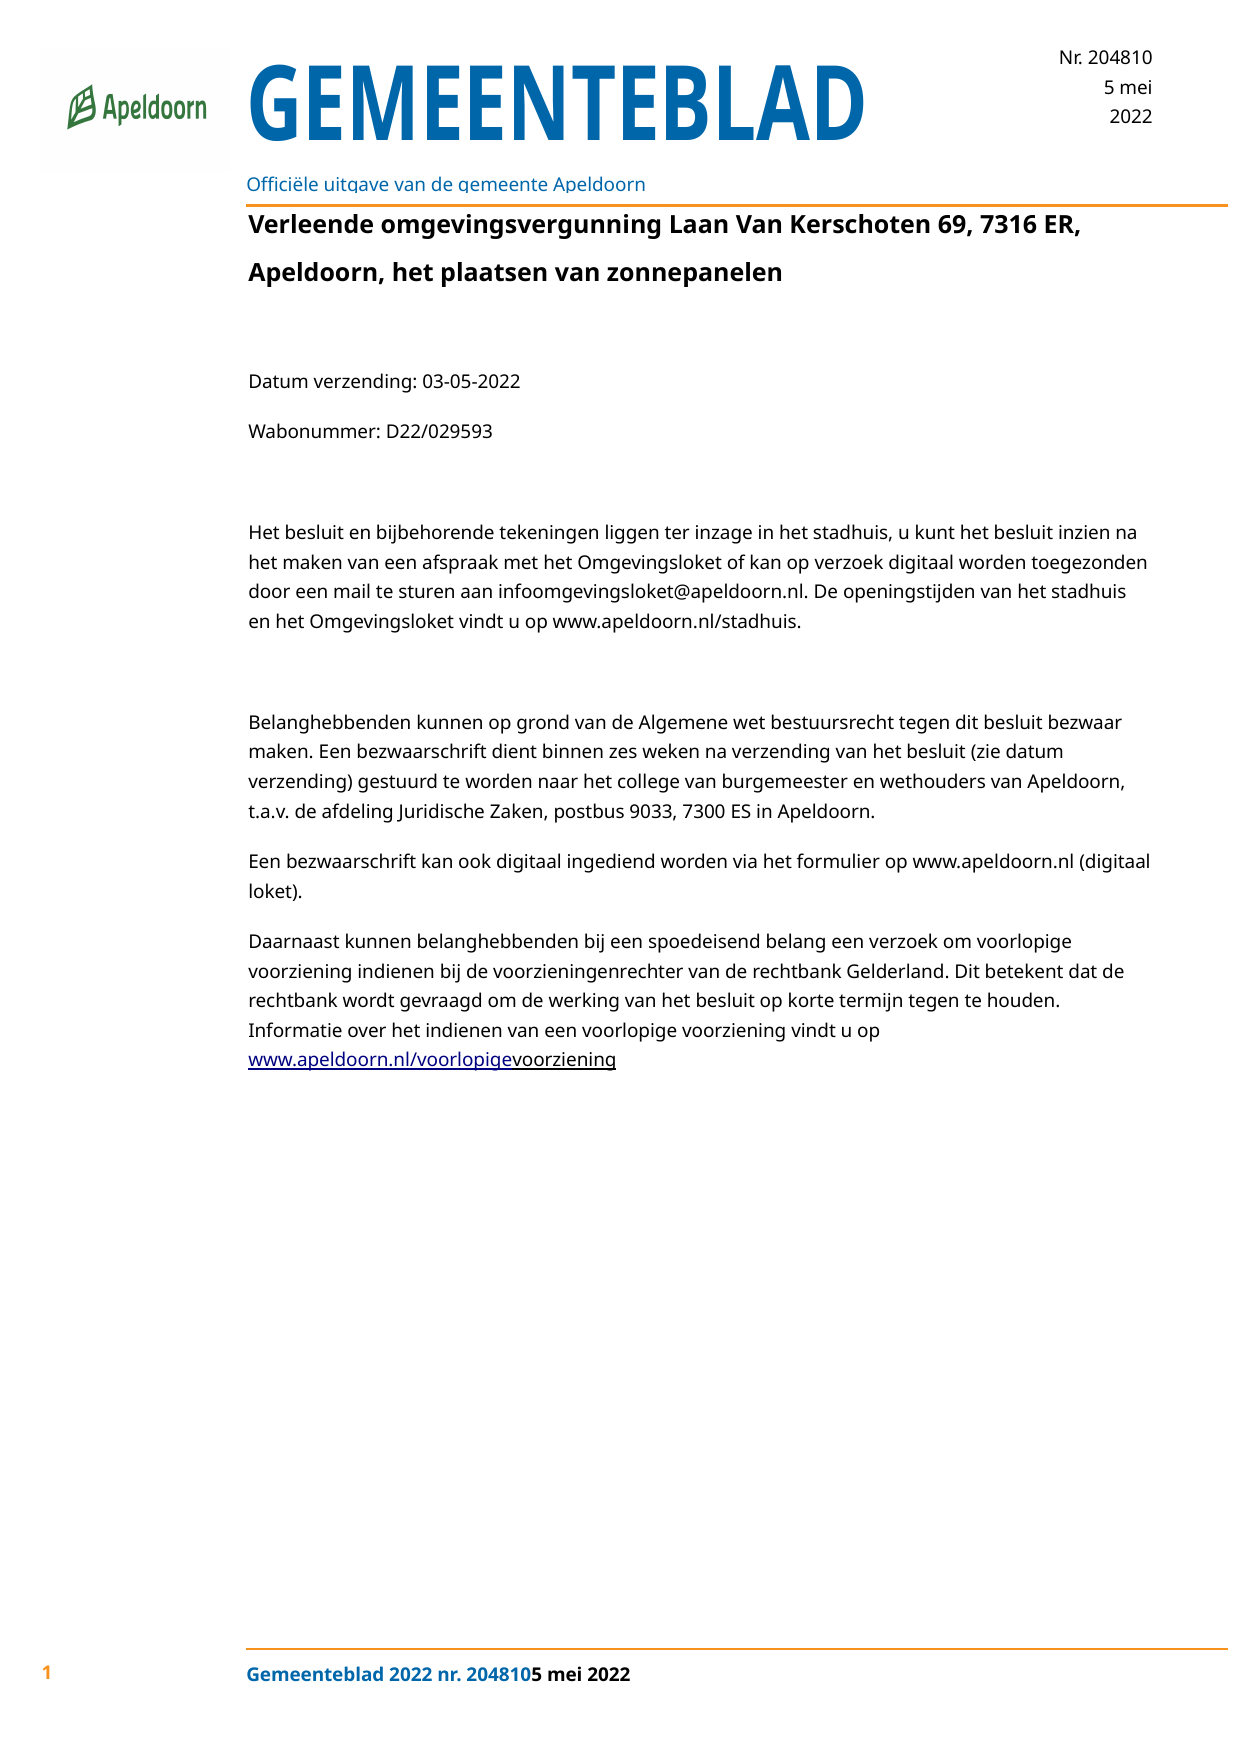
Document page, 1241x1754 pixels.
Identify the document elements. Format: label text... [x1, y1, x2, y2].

text Een bezwaarschrift kan ook digitaal ingediend worden via het formulier op www.apeldoorn.nl (digitaal loket). [248, 848, 1152, 904]
text Wabonummer: D22/029593 [248, 419, 1152, 444]
text Datum verzending: 03-05-2022 [248, 368, 1152, 394]
picture [41, 47, 231, 172]
text Belanghebbenden kunnen op grond van de Algemene wet bestuursrecht tegen dit besluit bezwaar maken. Een bezwaarschrift dient binnen zes weken na verzending van het besluit (zie datum verzending) gestuurd te worden naar het college van burgemeester en wethouders van Apeldoorn, t.a.v. de afdeling Juridische Zaken, postbus 9033, 7300 ES in Apeldoorn. [248, 709, 1152, 824]
text Het besluit en bijbehorende tekeningen liggen ter inzage in het stadhuis, u kunt het besluit inzien na het maken van een afspraak met het Omgevingsloket of kan op verzoek digitaal worden toegezonden door een mail te sturen aan infoomgevingsloket@apeldoorn.nl. De openingstijden van het stadhuis en het Omgevingsloket vindt u op www.apeldoorn.nl/stadhuis. [248, 519, 1152, 634]
text Daarnaast kunnen belanghebbenden bij een spoedeisend belang een verzoek om voorlopige voorziening indienen bij de voorzieningenrechter van de rechtbank Gelderland. Dit betekent dat de rechtbank wordt gevraagd om de werking van het besluit op korte termijn tegen te houden. Informatie over het indienen van een voorlopige voorziening vindt u op www.apeldoorn.nl/voorlopigevoorziening [248, 928, 1152, 1072]
text Verleende omgevingsvergunning Laan Van Kerschoten 69, 7316 ER, Apeldoorn, het plaatsen van zonnepanelen [248, 207, 1152, 288]
